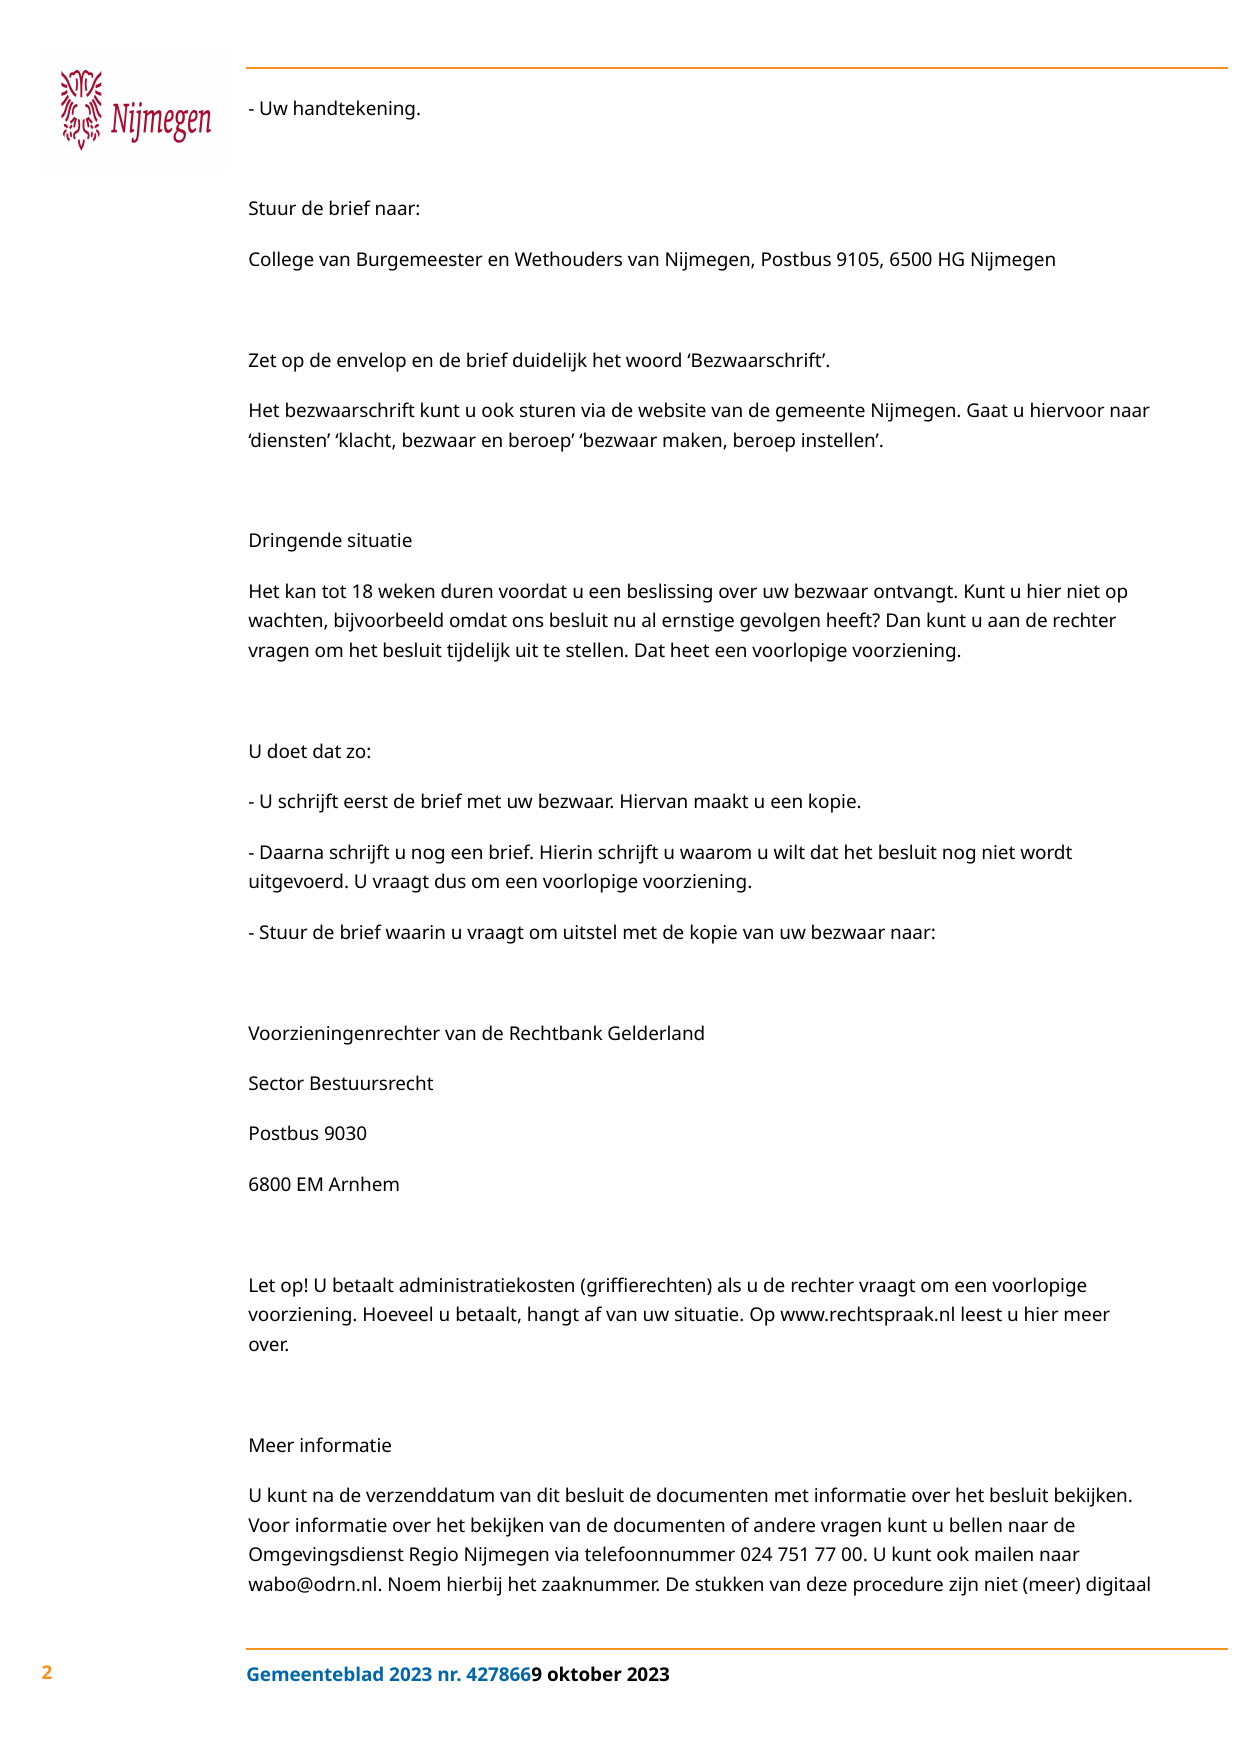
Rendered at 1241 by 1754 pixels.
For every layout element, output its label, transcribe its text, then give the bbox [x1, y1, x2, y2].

text Het kan tot 18 weken duren voordat u een beslissing over uw bezwaar ontvangt. Kunt u hier niet op wachten, bijvoorbeeld omdat ons besluit nu al ernstige gevolgen heeft? Dan kunt u aan de rechter vragen om het besluit tijdelijk uit te stellen. Dat heet een voorlopige voorziening. [248, 578, 1152, 663]
text - Stuur de brief waarin u vraagt om uitstel met de kopie van uw bezwaar naar: [248, 919, 1152, 945]
text Postbus 9030 [248, 1121, 1152, 1146]
text 6800 EM Arnhem [248, 1171, 1152, 1197]
text U kunt na de verzenddatum van dit besluit de documenten met informatie over het besluit bekijken. Voor informatie over het bekijken van de documenten of andere vragen kunt u bellen naar de Omgevingsdienst Regio Nijmegen via telefoonnummer 024 751 77 00. U kunt ook mailen naar wabo@odrn.nl. Noem hierbij het zaaknummer. De stukken van deze procedure zijn niet (meer) digitaal [248, 1482, 1152, 1597]
text Sector Bestuursrecht [248, 1070, 1152, 1096]
text Stuur de brief naar: [248, 196, 1152, 221]
text - U schrijft eerst de brief met uw bezwaar. Hiervan maakt u een kopie. [248, 788, 1152, 814]
text Meer informatie [248, 1432, 1152, 1458]
picture [41, 47, 231, 172]
text - Uw handtekening. [248, 95, 1152, 121]
text Voorzieningenrechter van de Rechtbank Gelderland [248, 1020, 1152, 1046]
text U doet dat zo: [248, 738, 1152, 764]
text Zet op de envelop en de brief duidelijk het woord ‘Bezwaarschrift’. [248, 347, 1152, 373]
text Let op! U betaalt administratiekosten (griffierechten) als u de rechter vraagt om een voorlopige voorziening. Hoeveel u betaalt, hangt af van uw situatie. Op www.rechtspraak.nl leest u hier meer over. [248, 1272, 1152, 1357]
text Het bezwaarschrift kunt u ook sturen via de website van de gemeente Nijmegen. Gaat u hiervoor naar ‘diensten’ ‘klacht, bezwaar en beroep’ ‘bezwaar maken, beroep instellen’. [248, 397, 1152, 453]
text - Daarna schrijft u nog een brief. Hierin schrijft u waarom u wilt dat het besluit nog niet wordt uitgevoerd. U vraagt dus om een voorlopige voorziening. [248, 839, 1152, 894]
text College van Burgemeester en Wethouders van Nijmegen, Postbus 9105, 6500 HG Nijmegen [248, 246, 1152, 272]
text Dringende situatie [248, 528, 1152, 553]
